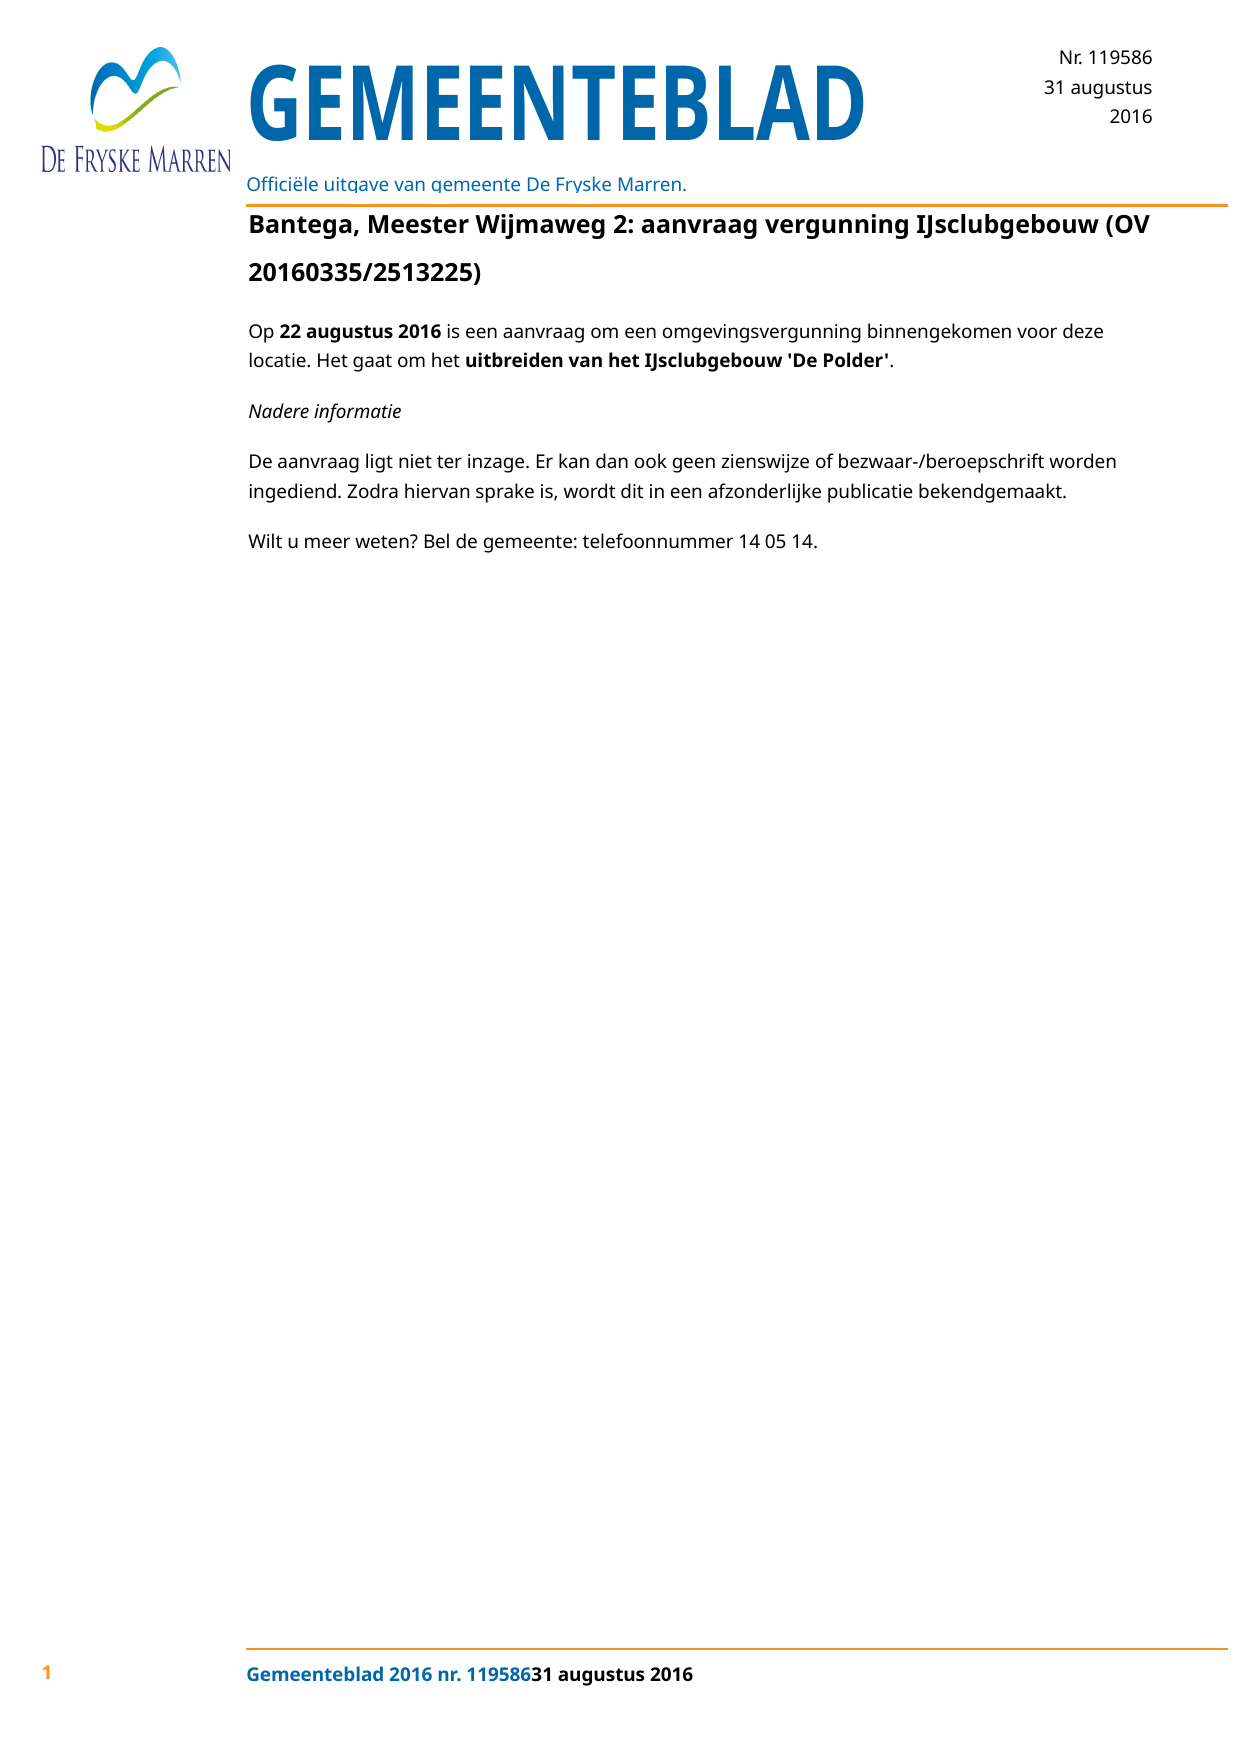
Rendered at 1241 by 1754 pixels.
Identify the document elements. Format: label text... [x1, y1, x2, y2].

text De aanvraag ligt niet ter inzage. Er kan dan ook geen zienswijze of bezwaar-/beroepschrift worden ingediend. Zodra hiervan sprake is, wordt dit in een afzonderlijke publicatie bekendgemaakt. [248, 448, 1152, 504]
text Op 22 augustus 2016 is een aanvraag om een omgevingsvergunning binnengekomen voor deze locatie. Het gaat om het uitbreiden van het IJsclubgebouw 'De Polder'. [248, 318, 1152, 373]
picture [41, 47, 231, 172]
text Wilt u meer weten? Bel de gemeente: telefoonnummer 14 05 14. [248, 528, 1152, 554]
text Nadere informatie [248, 398, 1152, 424]
text Bantega, Meester Wijmaweg 2: aanvraag vergunning IJsclubgebouw (OV 20160335/2513225) [248, 207, 1152, 288]
